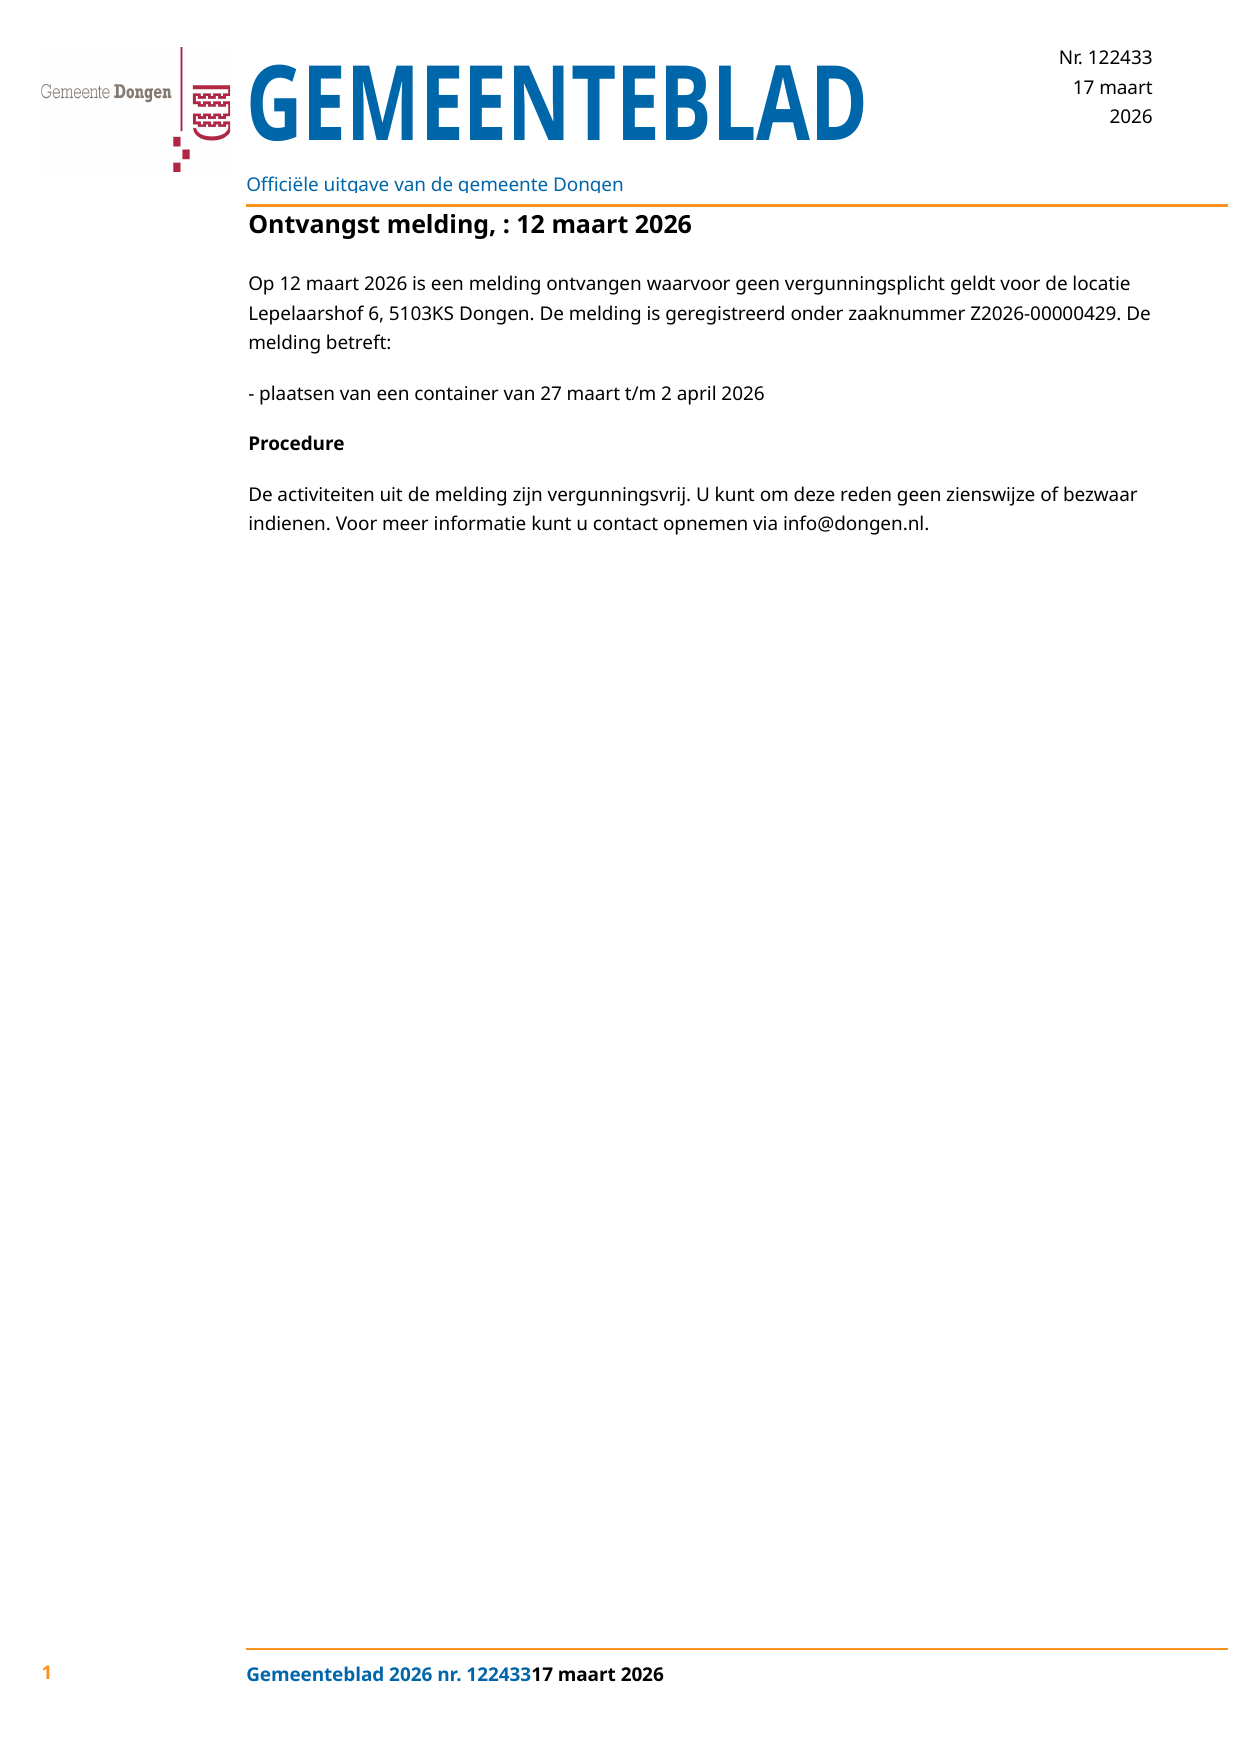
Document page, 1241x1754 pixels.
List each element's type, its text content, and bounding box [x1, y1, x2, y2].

picture [41, 47, 231, 172]
text - plaatsen van een container van 27 maart t/m 2 april 2026 [248, 380, 1152, 406]
text Op 12 maart 2026 is een melding ontvangen waarvoor geen vergunningsplicht geldt voor de locatie Lepelaarshof 6, 5103KS Dongen. De melding is geregistreerd onder zaaknummer Z2026-00000429. De melding betreft: [248, 270, 1152, 355]
text Procedure [248, 430, 1152, 456]
text De activiteiten uit de melding zijn vergunningsvrij. U kunt om deze reden geen zienswijze of bezwaar indienen. Voor meer informatie kunt u contact opnemen via info@dongen.nl. [248, 481, 1152, 536]
text Ontvangst melding, : 12 maart 2026 [248, 207, 1152, 241]
